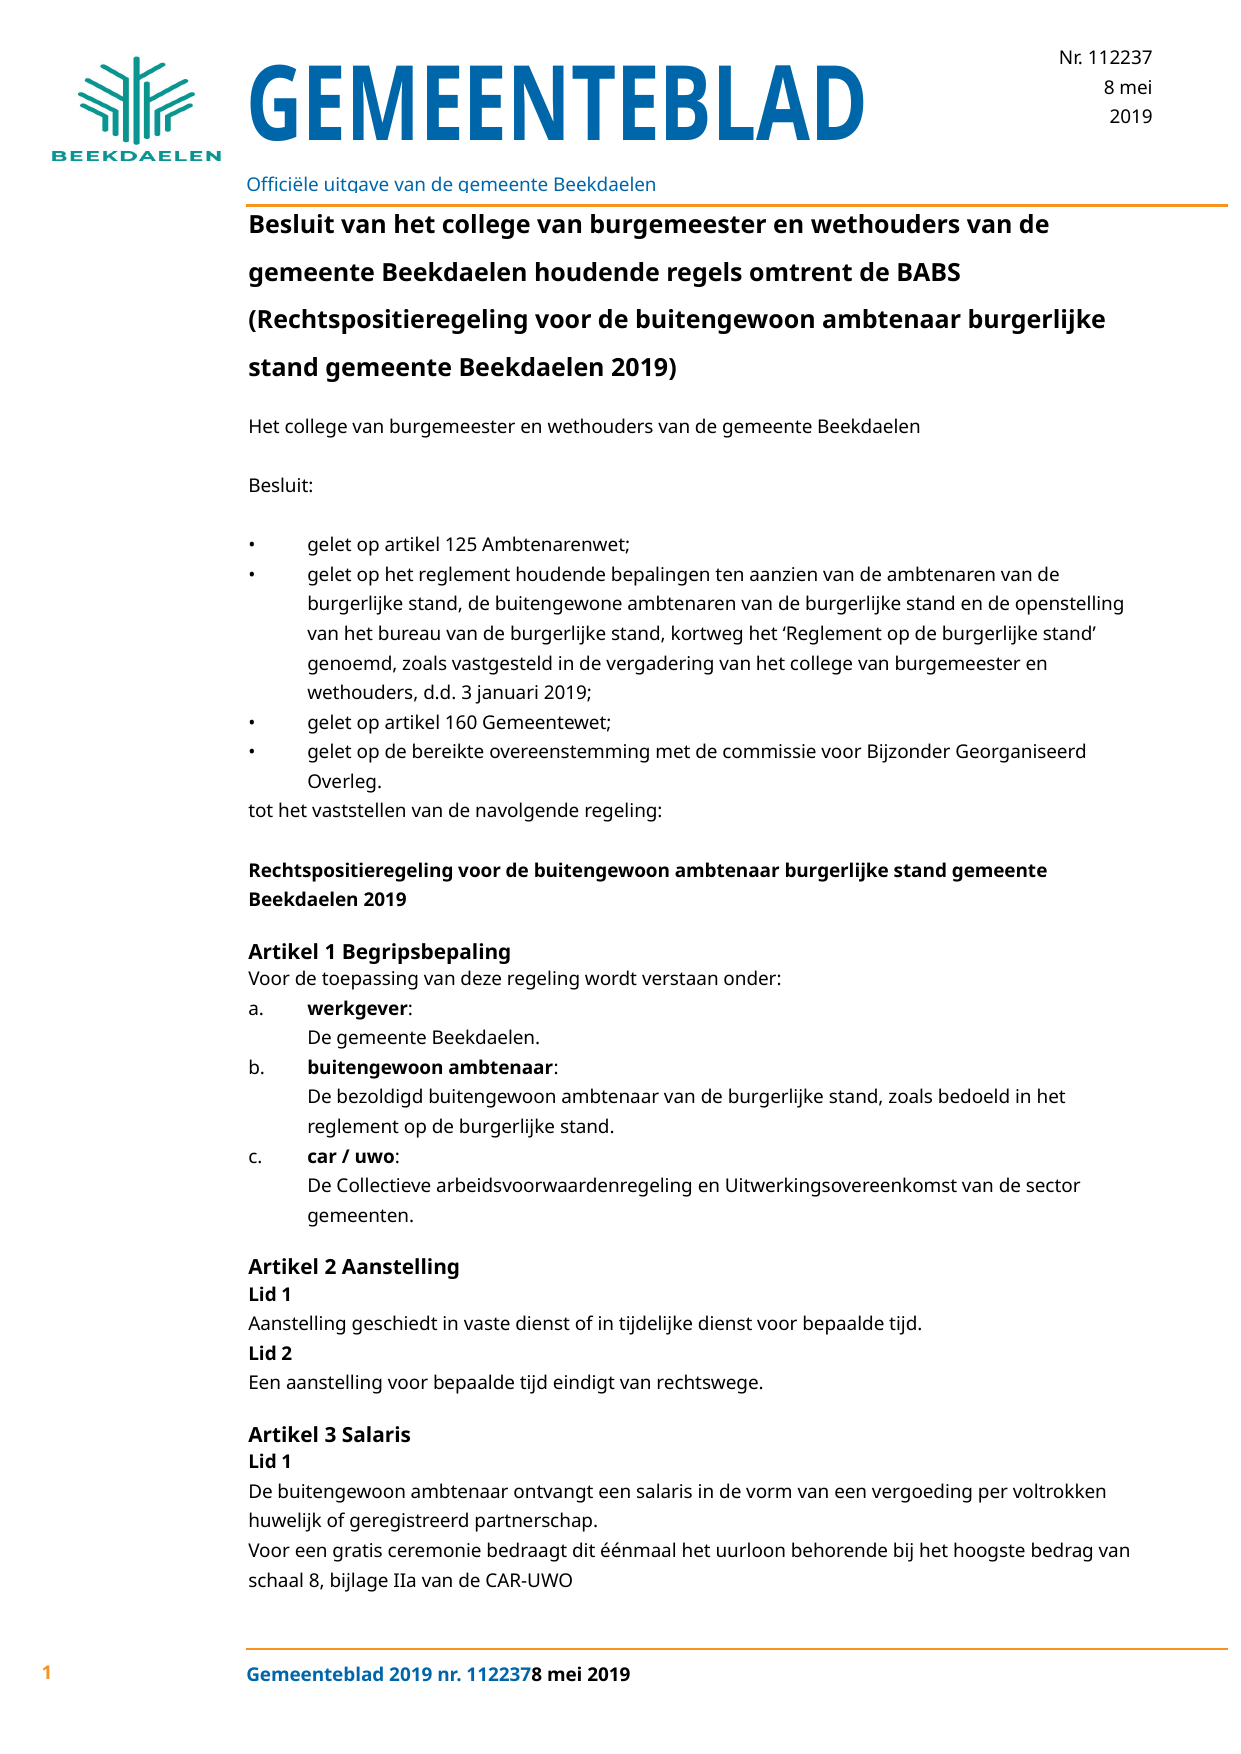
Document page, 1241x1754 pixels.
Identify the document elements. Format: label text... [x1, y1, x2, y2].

text Artikel 2 Aanstelling [248, 1252, 1152, 1281]
list gelet op artikel 160 Gemeentewet; [248, 709, 1152, 735]
list car / uwo: [248, 1143, 1152, 1168]
text Lid 2 [248, 1340, 1152, 1366]
list De gemeente Beekdaelen. [248, 1024, 1152, 1050]
text Besluit: [248, 472, 1152, 498]
list werkgever: [248, 995, 1152, 1021]
text Lid 1 [248, 1281, 1152, 1307]
list De Collectieve arbeidsvoorwaardenregeling en Uitwerkingsovereenkomst van de sector gemeenten. [248, 1172, 1152, 1228]
list gelet op de bereikte overeenstemming met de commissie voor Bijzonder Georganiseerd Overleg. [248, 738, 1152, 794]
text Artikel 3 Salaris [248, 1420, 1152, 1448]
list gelet op artikel 125 Ambtenarenwet; [248, 531, 1152, 557]
list De bezoldigd buitengewoon ambtenaar van de burgerlijke stand, zoals bedoeld in het reglement op de burgerlijke stand. [248, 1084, 1152, 1139]
text tot het vaststellen van de navolgende regeling: [248, 798, 1152, 823]
picture [41, 47, 231, 172]
list gelet op het reglement houdende bepalingen ten aanzien van de ambtenaren van de burgerlijke stand, de buitengewone ambtenaren van de burgerlijke stand en de openstelling van het bureau van de burgerlijke stand, kortweg het ‘Reglement op de burgerlijke stand’ genoemd, zoals vastgesteld in de vergadering van het college van burgemeester en wethouders, d.d. 3 januari 2019; [248, 561, 1152, 705]
list buitengewoon ambtenaar: [248, 1054, 1152, 1080]
text Voor een gratis ceremonie bedraagt dit éénmaal het uurloon behorende bij het hoogste bedrag van schaal 8, bijlage IIa van de CAR-UWO [248, 1537, 1152, 1592]
text Voor de toepassing van deze regeling wordt verstaan onder: [248, 965, 1152, 991]
text Artikel 1 Begripsbepaling [248, 937, 1152, 965]
text Aanstelling geschiedt in vaste dienst of in tijdelijke dienst voor bepaalde tijd. [248, 1310, 1152, 1336]
text Lid 1 [248, 1448, 1152, 1474]
text De buitengewoon ambtenaar ontvangt een salaris in de vorm van een vergoeding per voltrokken huwelijk of geregistreerd partnerschap. [248, 1478, 1152, 1533]
text Besluit van het college van burgemeester en wethouders van de gemeente Beekdaelen houdende regels omtrent de BABS (Rechtspositieregeling voor de buitengewoon ambtenaar burgerlijke stand gemeente Beekdaelen 2019) [248, 207, 1152, 384]
text Rechtspositieregeling voor de buitengewoon ambtenaar burgerlijke stand gemeente Beekdaelen 2019 [248, 857, 1152, 912]
text Een aanstelling voor bepaalde tijd eindigt van rechtswege. [248, 1369, 1152, 1395]
text Het college van burgemeester en wethouders van de gemeente Beekdaelen [248, 413, 1152, 439]
